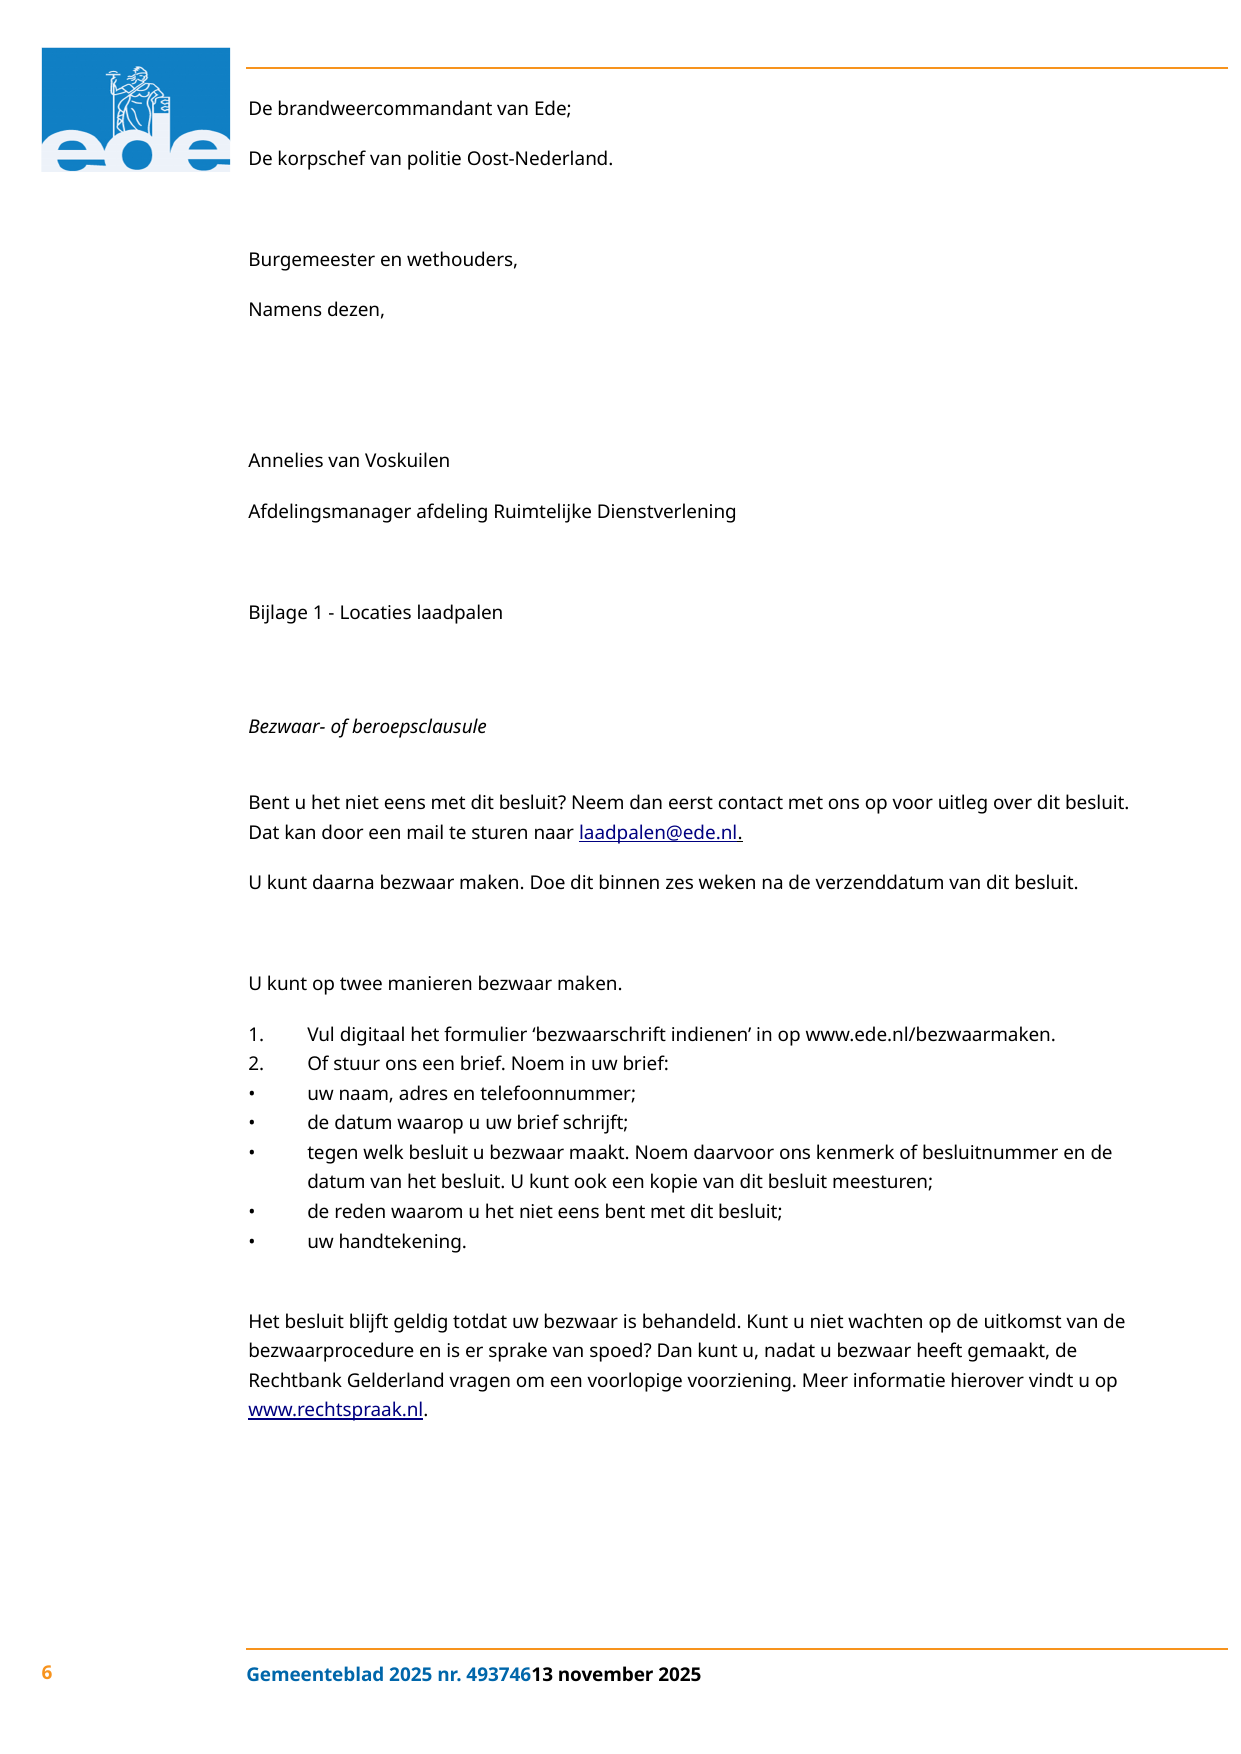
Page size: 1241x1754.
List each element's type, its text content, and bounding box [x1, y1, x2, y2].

text Burgemeester en wethouders, [248, 246, 1152, 272]
text Bent u het niet eens met dit besluit? Neem dan eerst contact met ons op voor uitleg over dit besluit. Dat kan door een mail te sturen naar laadpalen@ede.nl. [248, 789, 1152, 845]
text Het besluit blijft geldig totdat uw bezwaar is behandeld. Kunt u niet wachten op de uitkomst van de bezwaarprocedure en is er sprake van spoed? Dan kunt u, nadat u bezwaar heeft gemaakt, de Rechtbank Gelderland vragen om een voorlopige voorziening. Meer informatie hierover vindt u op www.rechtspraak.nl. [248, 1308, 1152, 1422]
list Vul digitaal het formulier ‘bezwaarschrift indienen’ in op www.ede.nl/bezwaarmaken. [248, 1021, 1152, 1046]
list uw naam, adres en telefoonnummer; [248, 1080, 1152, 1106]
text U kunt op twee manieren bezwaar maken. [248, 970, 1152, 996]
text Bezwaar- of beroepsclausule [248, 713, 1152, 739]
list tegen welk besluit u bezwaar maakt. Noem daarvoor ons kenmerk of besluitnummer en de datum van het besluit. U kunt ook een kopie van dit besluit meesturen; [248, 1139, 1152, 1194]
list de datum waarop u uw brief schrijft; [248, 1109, 1152, 1135]
text Bijlage 1 - Locaties laadpalen [248, 599, 1152, 625]
list uw handtekening. [248, 1228, 1152, 1253]
text De korpschef van politie Oost-Nederland. [248, 145, 1152, 171]
text U kunt daarna bezwaar maken. Doe dit binnen zes weken na de verzenddatum van dit besluit. [248, 869, 1152, 895]
list de reden waarom u het niet eens bent met dit besluit; [248, 1198, 1152, 1224]
picture [41, 47, 231, 172]
text Afdelingsmanager afdeling Ruimtelijke Dienstverlening [248, 498, 1152, 524]
text De brandweercommandant van Ede; [248, 95, 1152, 121]
text Namens dezen, [248, 296, 1152, 322]
list Of stuur ons een brief. Noem in uw brief: [248, 1050, 1152, 1076]
text Annelies van Voskuilen [248, 448, 1152, 473]
